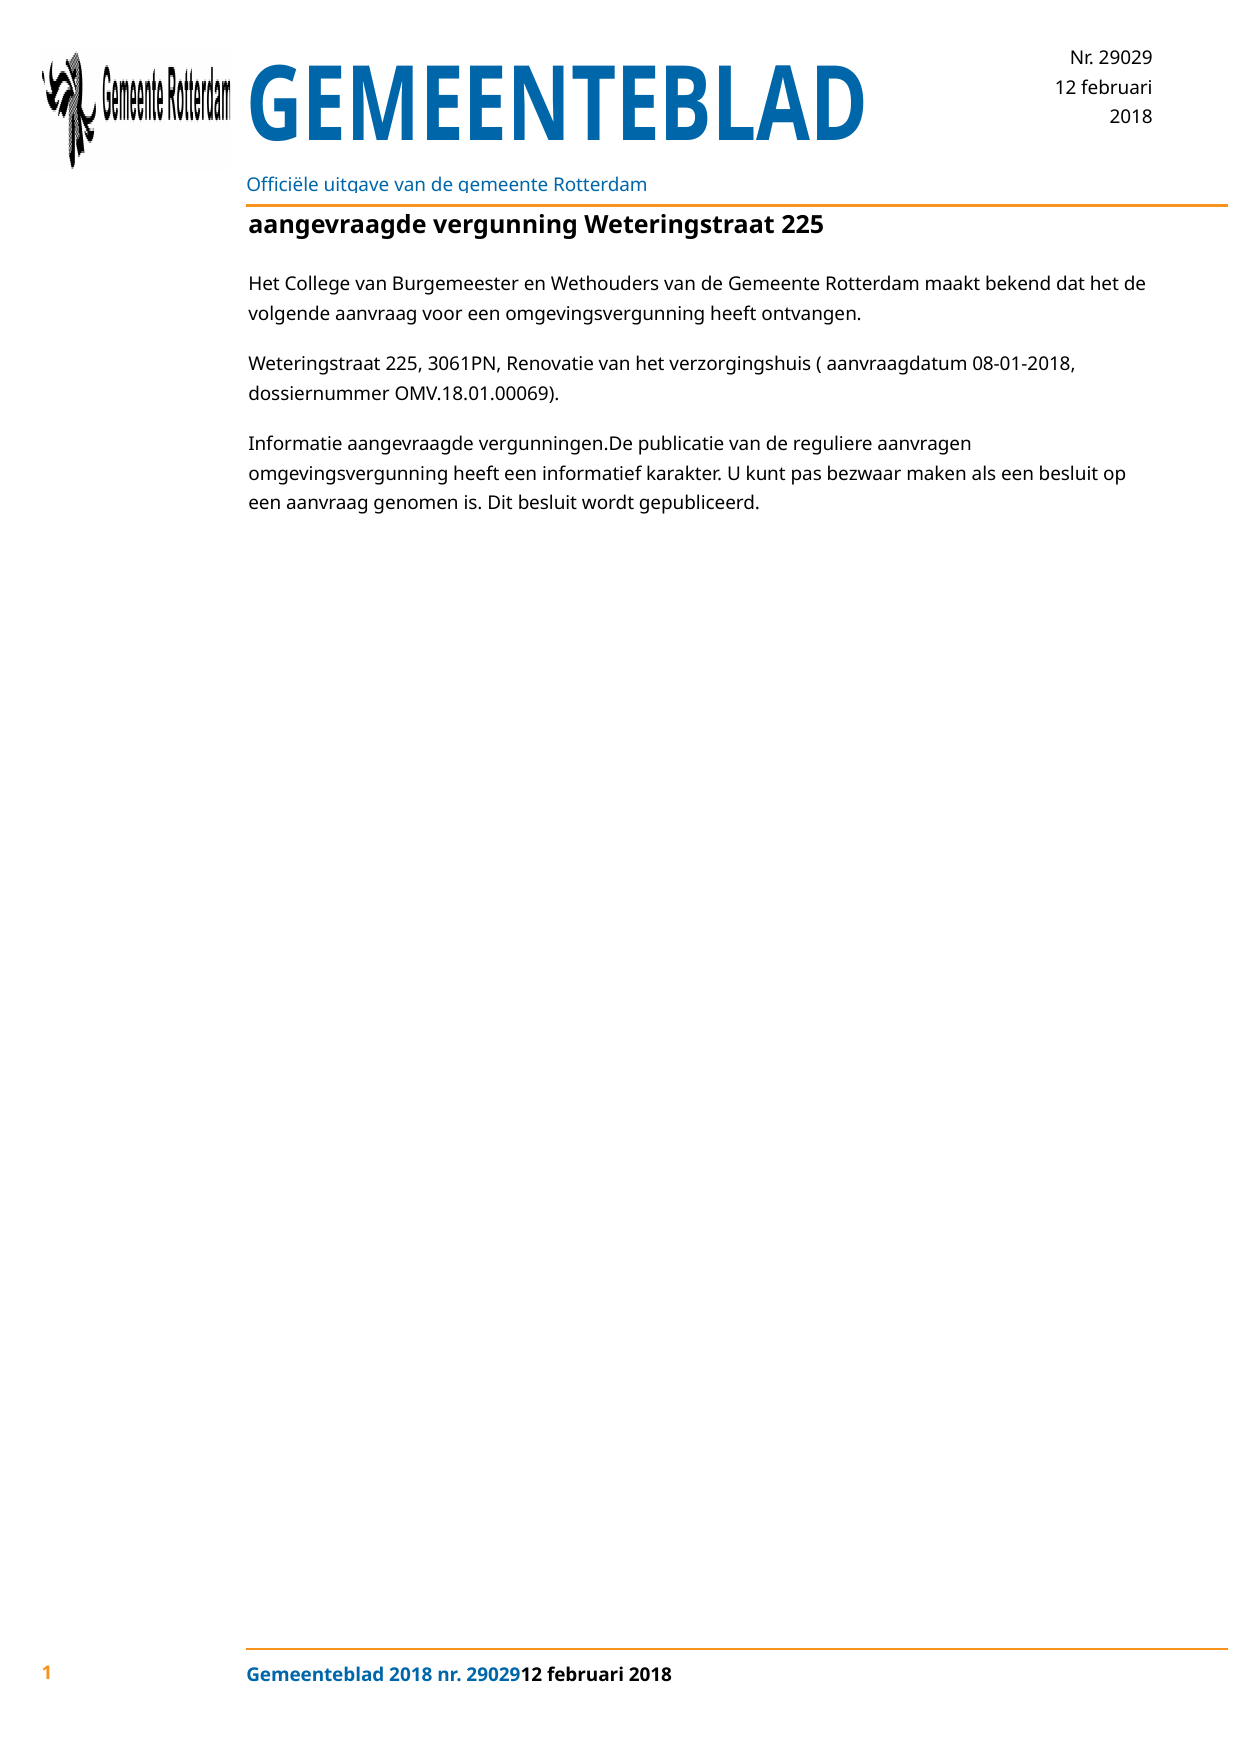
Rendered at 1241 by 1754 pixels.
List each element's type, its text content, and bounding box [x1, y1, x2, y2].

text Het College van Burgemeester en Wethouders van de Gemeente Rotterdam maakt bekend dat het de volgende aanvraag voor een omgevingsvergunning heeft ontvangen. [248, 270, 1152, 326]
text Informatie aangevraagde vergunningen.De publicatie van de reguliere aanvragen omgevingsvergunning heeft een informatief karakter. U kunt pas bezwaar maken als een besluit op een aanvraag genomen is. Dit besluit wordt gepubliceerd. [248, 430, 1152, 515]
text Weteringstraat 225, 3061PN, Renovatie van het verzorgingshuis ( aanvraagdatum 08-01-2018, dossiernummer OMV.18.01.00069). [248, 350, 1152, 406]
text aangevraagde vergunning Weteringstraat 225 [248, 207, 1152, 241]
picture [41, 47, 231, 172]
